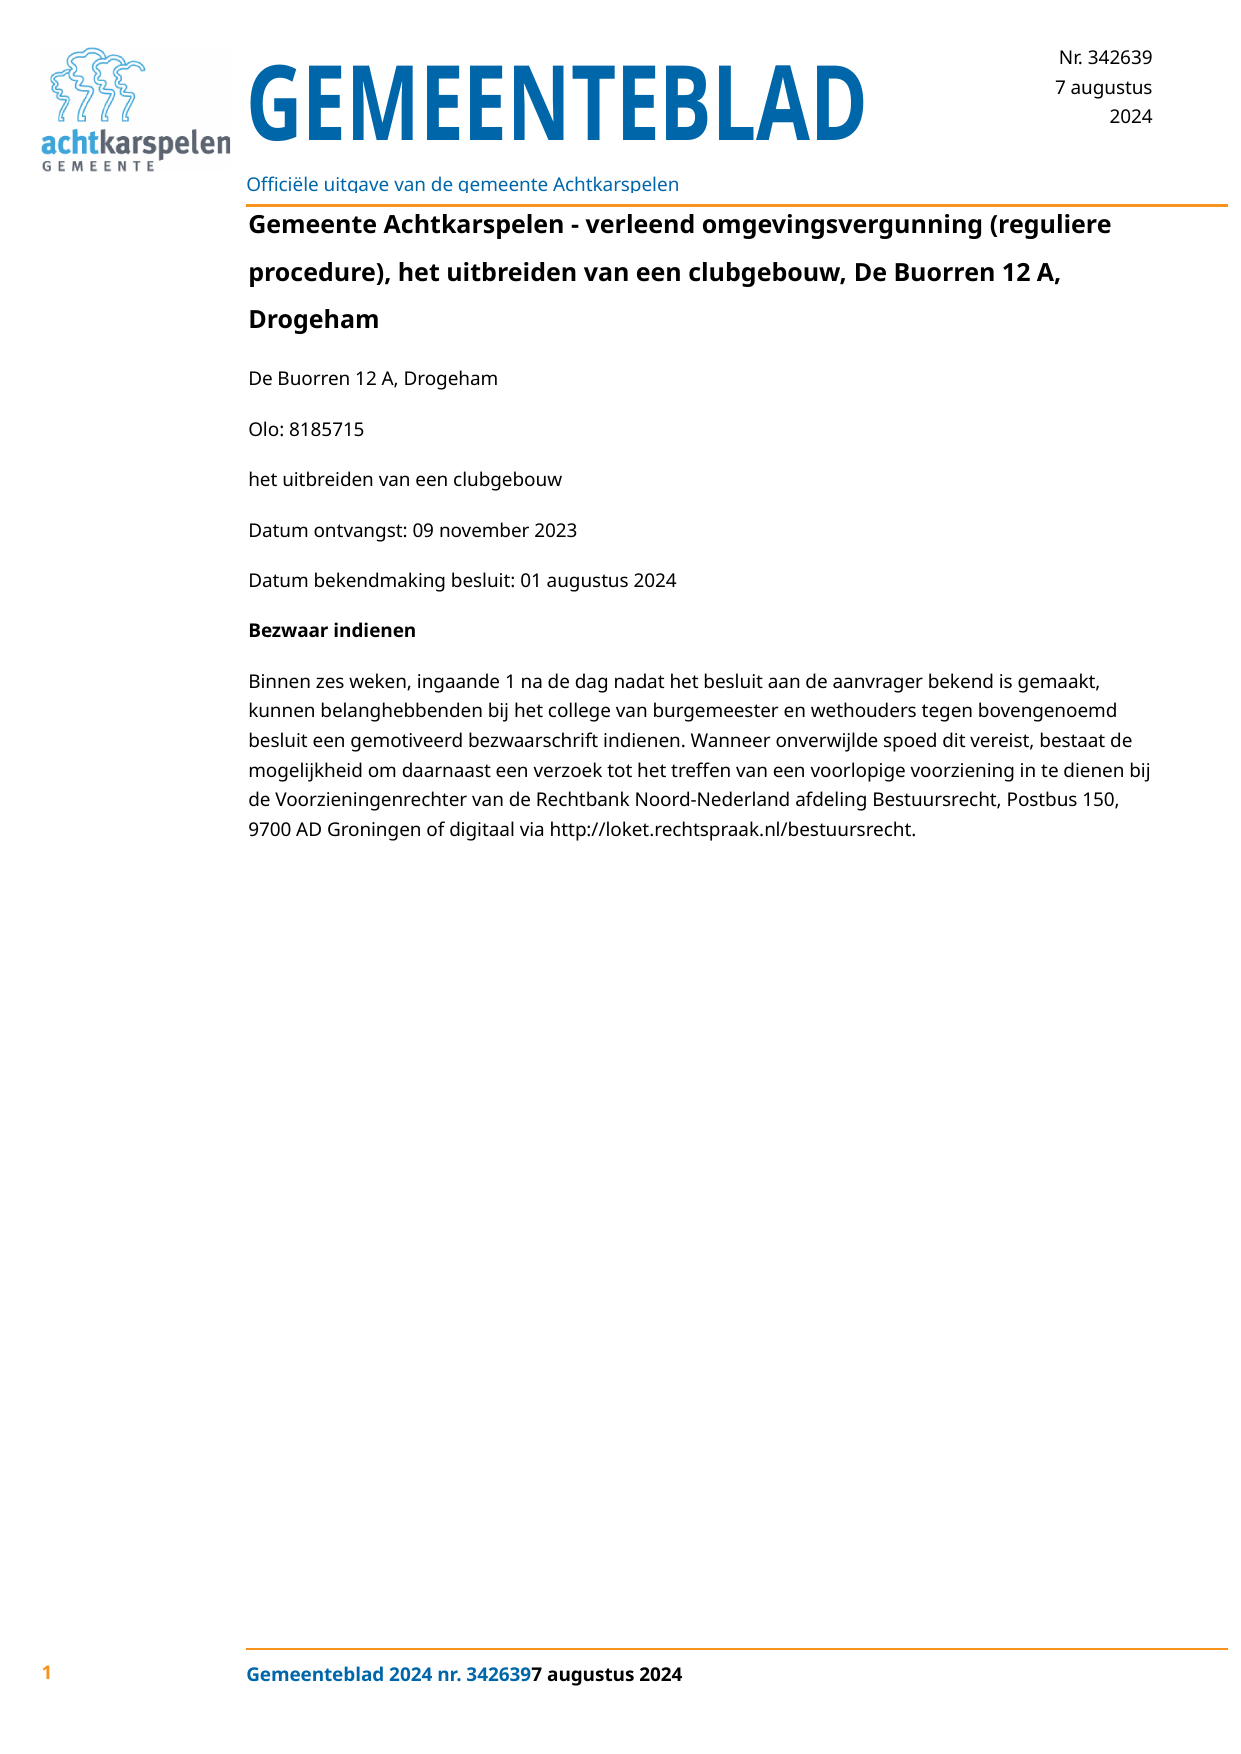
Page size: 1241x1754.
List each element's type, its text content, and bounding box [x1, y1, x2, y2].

text Datum bekendmaking besluit: 01 augustus 2024 [248, 567, 1152, 593]
text Olo: 8185715 [248, 416, 1152, 442]
text Bezwaar indienen [248, 618, 1152, 643]
text Datum ontvangst: 09 november 2023 [248, 517, 1152, 542]
text Binnen zes weken, ingaande 1 na de dag nadat het besluit aan de aanvrager bekend is gemaakt, kunnen belanghebbenden bij het college van burgemeester en wethouders tegen bovengenoemd besluit een gemotiveerd bezwaarschrift indienen. Wanneer onverwijlde spoed dit vereist, bestaat de mogelijkheid om daarnaast een verzoek tot het treffen van een voorlopige voorziening in te dienen bij de Voorzieningenrechter van de Rechtbank Noord-Nederland afdeling Bestuursrecht, Postbus 150, 9700 AD Groningen of digitaal via http://loket.rechtspraak.nl/bestuursrecht. [248, 668, 1152, 842]
text De Buorren 12 A, Drogeham [248, 366, 1152, 391]
picture [41, 47, 231, 172]
text het uitbreiden van een clubgebouw [248, 466, 1152, 492]
text Gemeente Achtkarspelen - verleend omgevingsvergunning (reguliere procedure), het uitbreiden van een clubgebouw, De Buorren 12 A, Drogeham [248, 207, 1152, 336]
